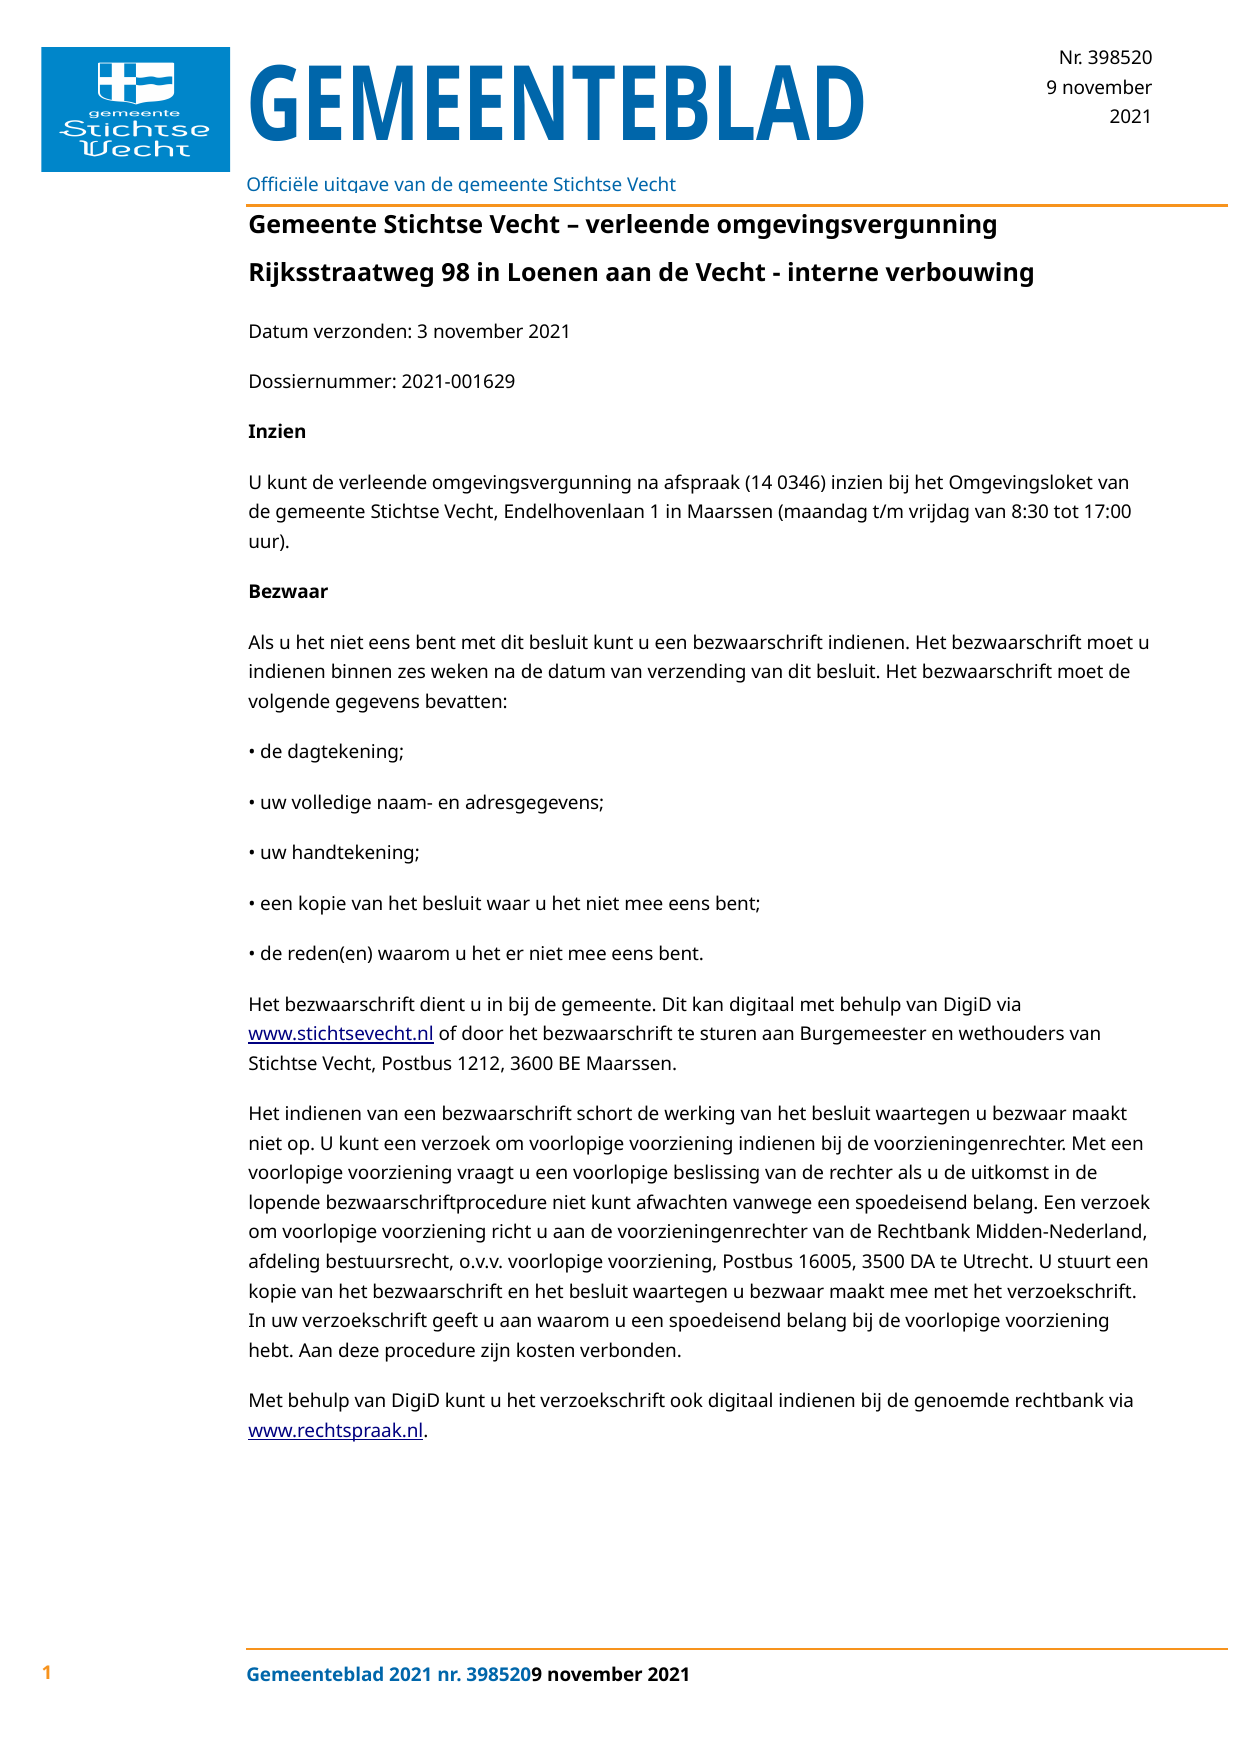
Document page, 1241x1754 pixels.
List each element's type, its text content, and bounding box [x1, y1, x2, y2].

text • uw volledige naam- en adresgegevens; [248, 789, 1152, 815]
text U kunt de verleende omgevingsvergunning na afspraak (14 0346) inzien bij het Omgevingsloket van de gemeente Stichtse Vecht, Endelhovenlaan 1 in Maarssen (maandag t/m vrijdag van 8:30 tot 17:00 uur). [248, 469, 1152, 554]
text • de reden(en) waarom u het er niet mee eens bent. [248, 940, 1152, 966]
text Het indienen van een bezwaarschrift schort de werking van het besluit waartegen u bezwaar maakt niet op. U kunt een verzoek om voorlopige voorziening indienen bij de voorzieningenrechter. Met een voorlopige voorziening vraagt u een voorlopige beslissing van de rechter als u de uitkomst in de lopende bezwaarschriftprocedure niet kunt afwachten vanwege een spoedeisend belang. Een verzoek om voorlopige voorziening richt u aan de voorzieningenrechter van de Rechtbank Midden-Nederland, afdeling bestuursrecht, o.v.v. voorlopige voorziening, Postbus 16005, 3500 DA te Utrecht. U stuurt een kopie van het bezwaarschrift en het besluit waartegen u bezwaar maakt mee met het verzoekschrift. In uw verzoekschrift geeft u aan waarom u een spoedeisend belang bij de voorlopige voorziening hebt. Aan deze procedure zijn kosten verbonden. [248, 1100, 1152, 1363]
text • de dagtekening; [248, 739, 1152, 764]
text Het bezwaarschrift dient u in bij de gemeente. Dit kan digitaal met behulp van DigiD via www.stichtsevecht.nl of door het bezwaarschrift te sturen aan Burgemeester en wethouders van Stichtse Vecht, Postbus 1212, 3600 BE Maarssen. [248, 991, 1152, 1076]
text Bezwaar [248, 579, 1152, 604]
text Inzien [248, 419, 1152, 444]
text Datum verzonden: 3 november 2021 [248, 318, 1152, 344]
text Als u het niet eens bent met dit besluit kunt u een bezwaarschrift indienen. Het bezwaarschrift moet u indienen binnen zes weken na de datum van verzending van dit besluit. Het bezwaarschrift moet de volgende gegevens bevatten: [248, 629, 1152, 714]
picture [99, 63, 135, 101]
text • een kopie van het besluit waar u het niet mee eens bent; [248, 890, 1152, 916]
text Met behulp van DigiD kunt u het verzoekschrift ook digitaal indienen bij de genoemde rechtbank via www.rechtspraak.nl. [248, 1387, 1152, 1443]
picture [137, 63, 174, 103]
text Gemeente Stichtse Vecht – verleende omgevingsvergunning Rijksstraatweg 98 in Loenen aan de Vecht - interne verbouwing [248, 207, 1152, 288]
text • uw handtekening; [248, 839, 1152, 865]
text Dossiernummer: 2021-001629 [248, 368, 1152, 394]
